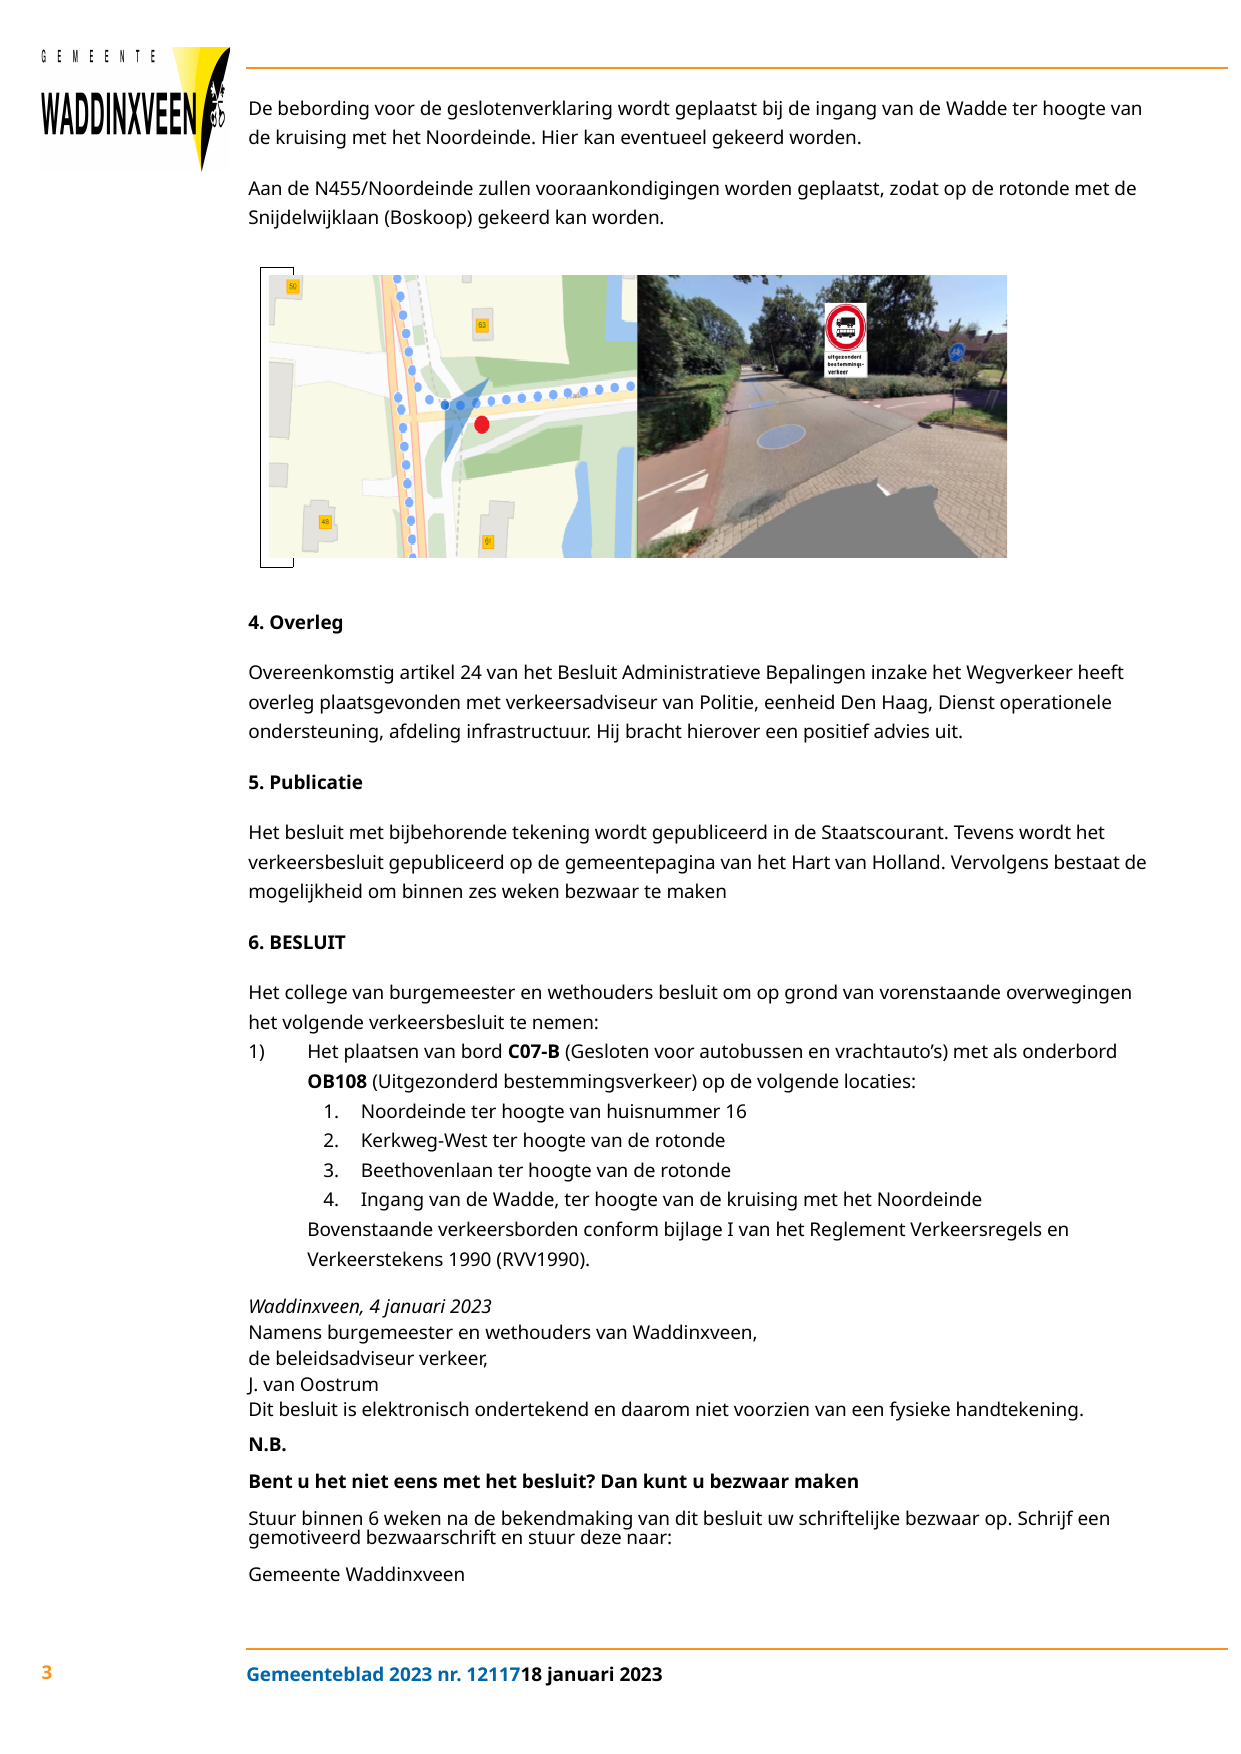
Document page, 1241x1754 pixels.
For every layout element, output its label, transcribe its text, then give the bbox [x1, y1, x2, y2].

picture [41, 47, 231, 172]
text Het college van burgemeester en wethouders besluit om op grond van vorenstaande overwegingen het volgende verkeersbesluit te nemen: [248, 979, 1152, 1035]
list Beethovenlaan ter hoogte van de rotonde [323, 1157, 1152, 1183]
list Noordeinde ter hoogte van huisnummer 16 [323, 1098, 1152, 1123]
text de beleidsadviseur verkeer, [248, 1345, 1152, 1371]
text Dit besluit is elektronisch ondertekend en daarom niet voorzien van een fysieke handtekening. [248, 1396, 1152, 1422]
text Het besluit met bijbehorende tekening wordt gepubliceerd in de Staatscourant. Tevens wordt het verkeersbesluit gepubliceerd op de gemeentepagina van het Hart van Holland. Vervolgens bestaat de mogelijkheid om binnen zes weken bezwaar te maken [248, 819, 1152, 904]
text Gemeente Waddinxveen [248, 1566, 1152, 1585]
list Ingang van de Wadde, ter hoogte van de kruising met het Noordeinde [323, 1187, 1152, 1212]
text 5. Publicatie [248, 769, 1152, 795]
text Waddinxveen, 4 januari 2023 [248, 1293, 1152, 1319]
text Overeenkomstig artikel 24 van het Besluit Administratieve Bepalingen inzake het Wegverkeer heeft overleg plaatsgevonden met verkeersadviseur van Politie, eenheid Den Haag, Dienst operationele ondersteuning, afdeling infrastructuur. Hij bracht hierover een positief advies uit. [248, 659, 1152, 744]
text Stuur binnen 6 weken na de bekendmaking van dit besluit uw schriftelijke bezwaar op. Schrijf een gemotiveerd bezwaarschrift en stuur deze naar: [248, 1510, 1152, 1548]
list Bovenstaande verkeersborden conform bijlage I van het Reglement Verkeersregels en Verkeerstekens 1990 (RVV1990). [248, 1216, 1152, 1271]
text N.B. [248, 1436, 1152, 1455]
list Het plaatsen van bord C07-B (Gesloten voor autobussen en vrachtauto’s) met als onderbord OB108 (Uitgezonderd bestemmingsverkeer) op de volgende locaties: [248, 1039, 1152, 1094]
picture [268, 275, 1008, 558]
text Bent u het niet eens met het besluit? Dan kunt u bezwaar maken [248, 1473, 1152, 1492]
text Namens burgemeester en wethouders van Waddinxveen, [248, 1319, 1152, 1345]
text Aan de N455/Noordeinde zullen vooraankondigingen worden geplaatst, zodat op de rotonde met de Snijdelwijklaan (Boskoop) gekeerd kan worden. [248, 175, 1152, 230]
list Kerkweg-West ter hoogte van de rotonde [323, 1127, 1152, 1153]
text 4. Overleg [248, 609, 1152, 635]
text 6. BESLUIT [248, 929, 1152, 955]
text J. van Oostrum [248, 1371, 1152, 1396]
text De bebording voor de geslotenverklaring wordt geplaatst bij de ingang van de Wadde ter hoogte van de kruising met het Noordeinde. Hier kan eventueel gekeerd worden. [248, 95, 1152, 150]
